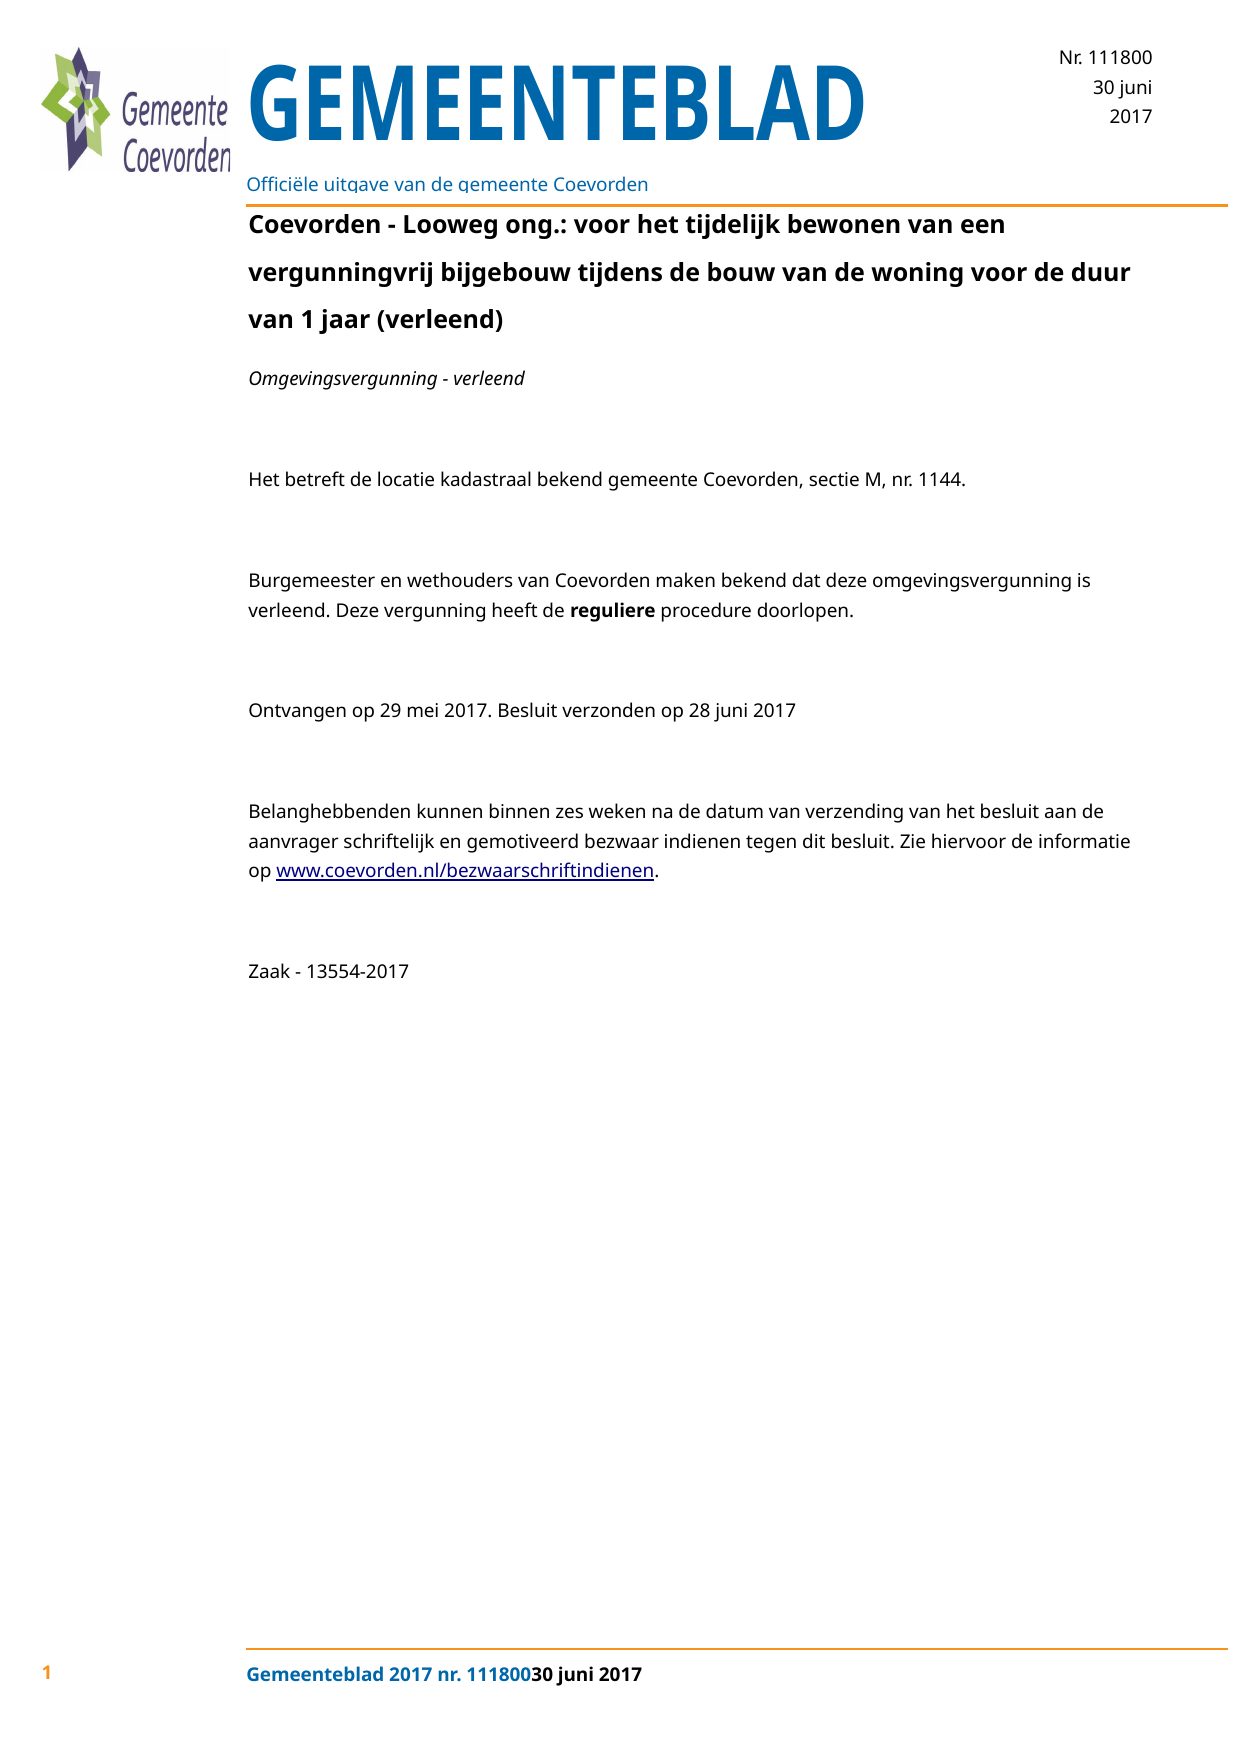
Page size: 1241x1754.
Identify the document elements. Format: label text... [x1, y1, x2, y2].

text Burgemeester en wethouders van Coevorden maken bekend dat deze omgevingsvergunning is verleend. Deze vergunning heeft de reguliere procedure doorlopen. [248, 567, 1152, 622]
text Zaak - 13554-2017 [248, 958, 1152, 984]
text Ontvangen op 29 mei 2017. Besluit verzonden op 28 juni 2017 [248, 698, 1152, 723]
text Belanghebbenden kunnen binnen zes weken na de datum van verzending van het besluit aan de aanvrager schriftelijk en gemotiveerd bezwaar indienen tegen dit besluit. Zie hiervoor de informatie op www.coevorden.nl/bezwaarschriftindienen. [248, 798, 1152, 883]
picture [41, 47, 231, 172]
text Coevorden - Looweg ong.: voor het tijdelijk bewonen van een vergunningvrij bijgebouw tijdens de bouw van de woning voor de duur van 1 jaar (verleend) [248, 207, 1152, 336]
text Omgevingsvergunning - verleend [248, 366, 1152, 391]
text Het betreft de locatie kadastraal bekend gemeente Coevorden, sectie M, nr. 1144. [248, 466, 1152, 492]
